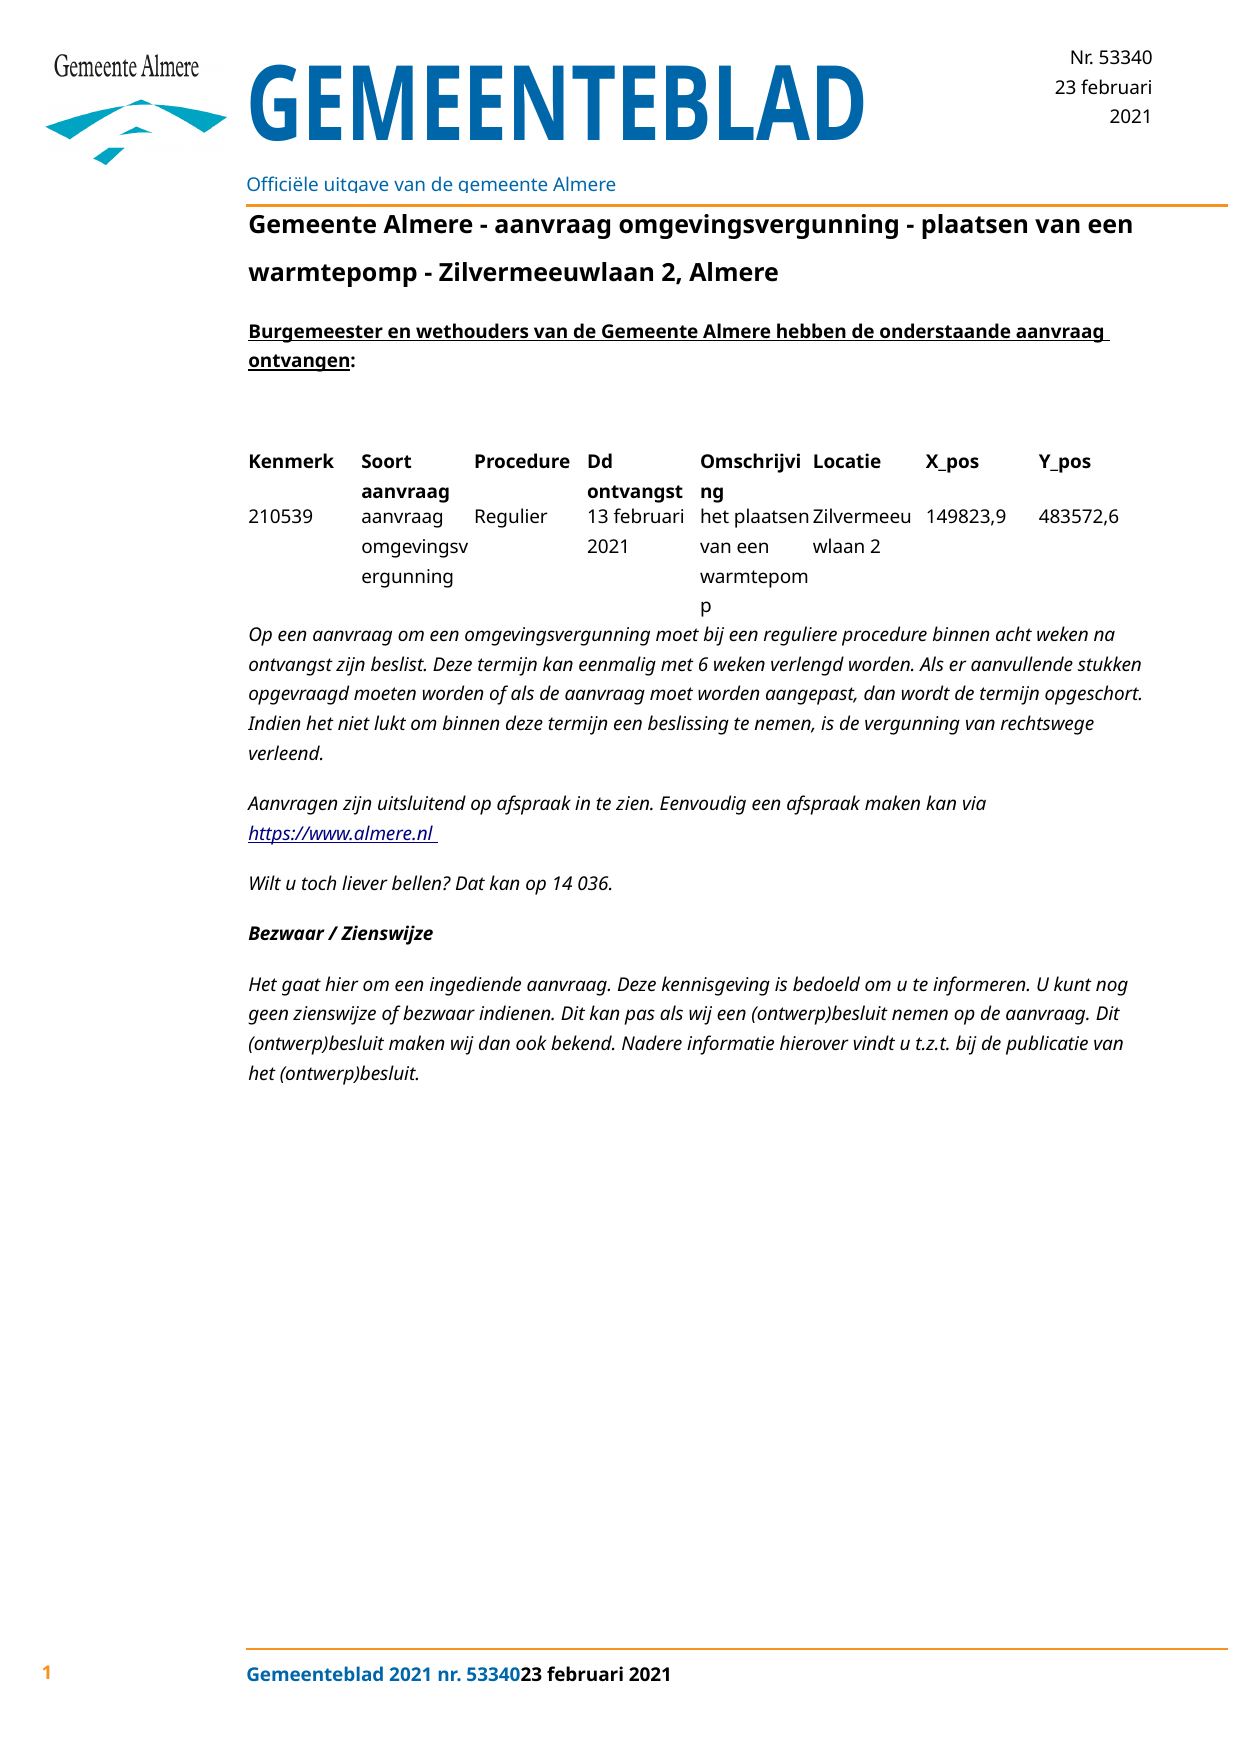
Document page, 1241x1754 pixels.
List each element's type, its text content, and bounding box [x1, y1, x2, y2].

text Bezwaar / Zienswijze [248, 921, 1152, 946]
table_header Y_pos [1039, 449, 1152, 504]
table_header Dd ontvangst [587, 449, 700, 504]
table_cell Zilvermeeuwlaan 2 [813, 504, 926, 618]
table_header Soort aanvraag [361, 449, 474, 504]
text Op een aanvraag om een omgevingsvergunning moet bij een reguliere procedure binnen acht weken na ontvangst zijn beslist. Deze termijn kan eenmalig met 6 weken verlengd worden. Als er aanvullende stukken opgevraagd moeten worden of als de aanvraag moet worden aangepast, dan wordt de termijn opgeschort. Indien het niet lukt om binnen deze termijn een beslissing te nemen, is de vergunning van rechtswege verleend. [248, 621, 1152, 766]
picture [41, 47, 231, 172]
text Burgemeester en wethouders van de Gemeente Almere hebben de onderstaande aanvraag ontvangen: [248, 318, 1152, 373]
table_cell 483572,6 [1039, 504, 1152, 618]
table_header Omschrijving [700, 449, 813, 504]
table_cell 13 februari 2021 [587, 504, 700, 618]
table_header X_pos [926, 449, 1038, 504]
text Aanvragen zijn uitsluitend op afspraak in te zien. Eenvoudig een afspraak maken kan via https://www.almere.nl [248, 790, 1152, 846]
table_cell 210539 [248, 504, 361, 618]
table_cell Regulier [474, 504, 587, 618]
text Het gaat hier om een ingediende aanvraag. Deze kennisgeving is bedoeld om u te informeren. U kunt nog geen zienswijze of bezwaar indienen. Dit kan pas als wij een (ontwerp)besluit nemen op de aanvraag. Dit (ontwerp)besluit maken wij dan ook bekend. Nadere informatie hierover vindt u t.z.t. bij de publicatie van het (ontwerp)besluit. [248, 971, 1152, 1086]
text Gemeente Almere - aanvraag omgevingsvergunning - plaatsen van een warmtepomp - Zilvermeeuwlaan 2, Almere [248, 207, 1152, 288]
table_cell aanvraag omgevingsvergunning [361, 504, 474, 618]
table_cell het plaatsen van een warmtepomp [700, 504, 813, 618]
table_cell 149823,9 [926, 504, 1038, 618]
table_header Locatie [813, 449, 926, 504]
text Wilt u toch liever bellen? Dat kan op 14 036. [248, 870, 1152, 896]
table_header Procedure [474, 449, 587, 504]
table_header Kenmerk [248, 449, 361, 504]
